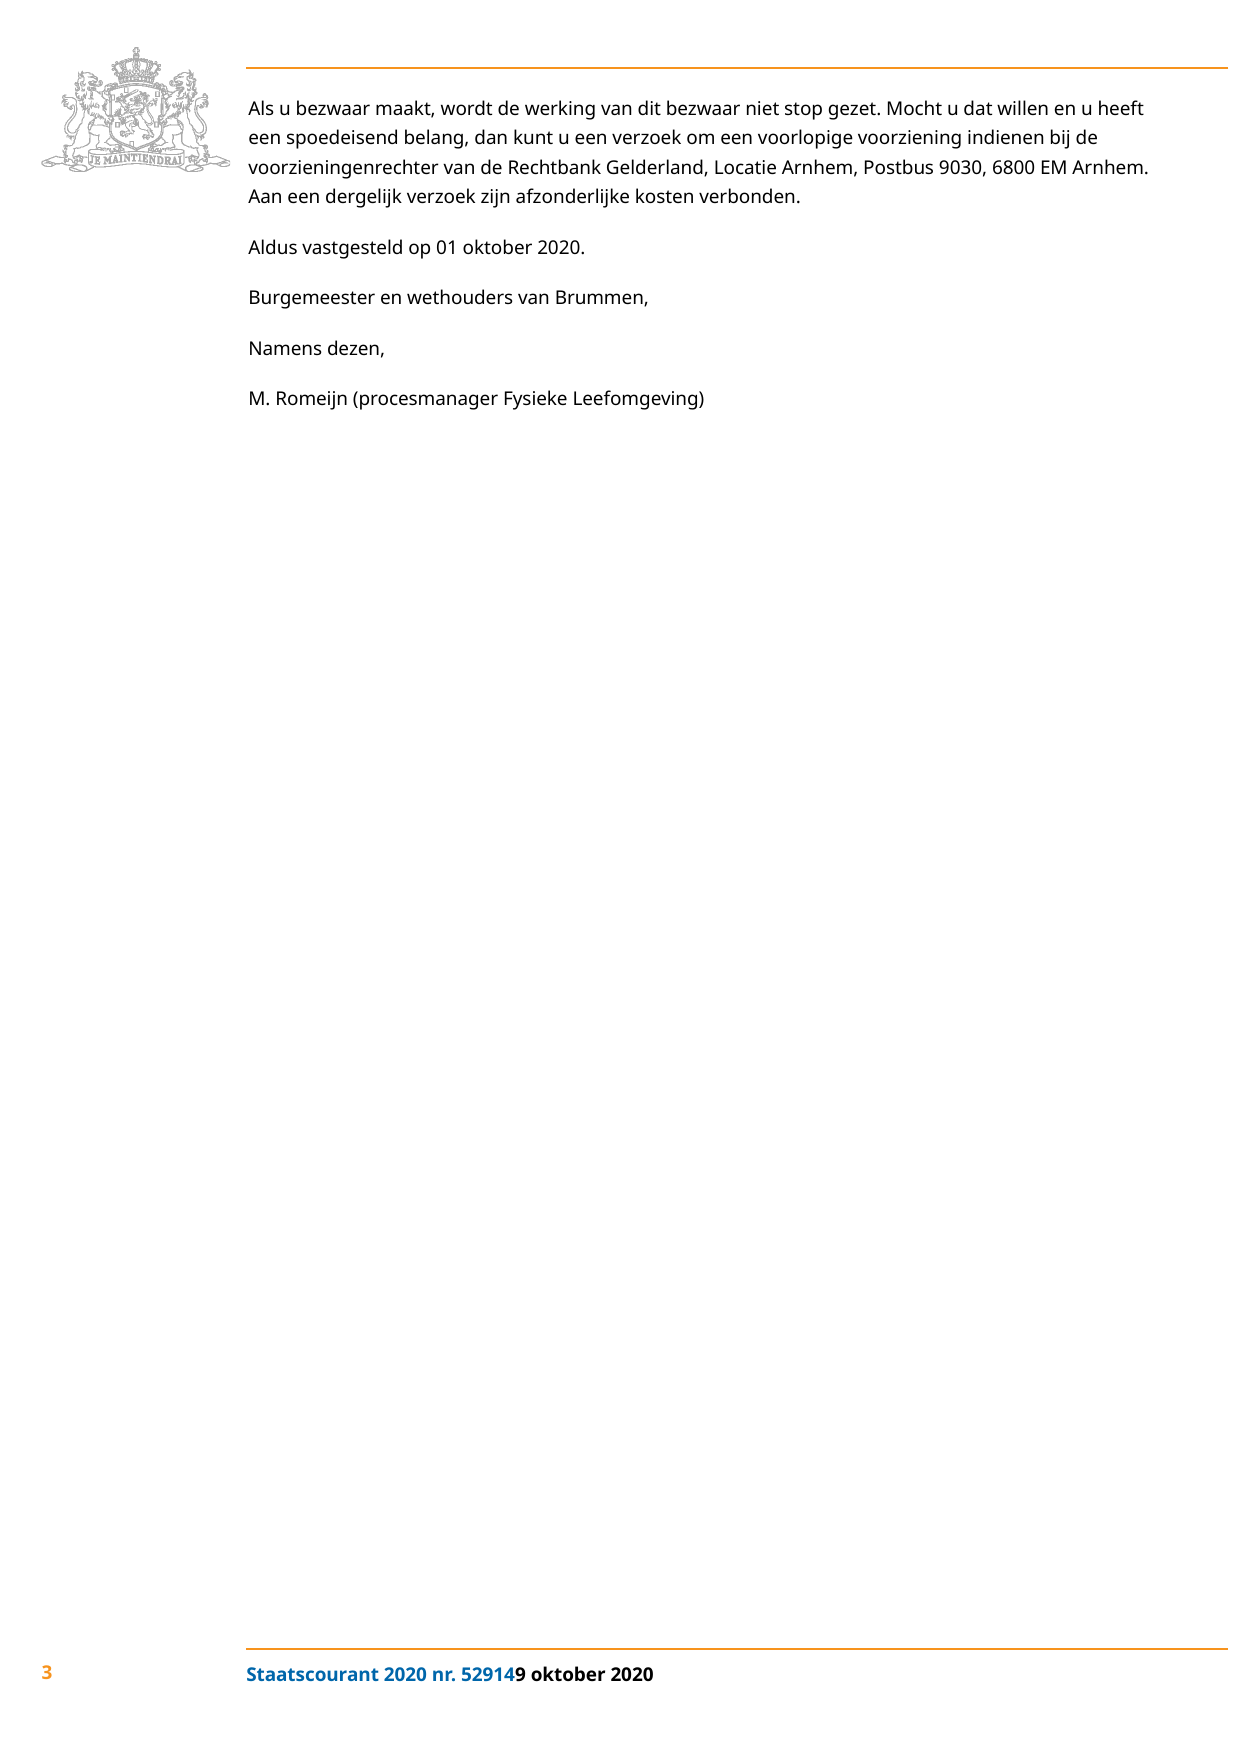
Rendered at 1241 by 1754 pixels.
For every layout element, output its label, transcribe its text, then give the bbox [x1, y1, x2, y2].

text Als u bezwaar maakt, wordt de werking van dit bezwaar niet stop gezet. Mocht u dat willen en u heeft een spoedeisend belang, dan kunt u een verzoek om een voorlopige voorziening indienen bij de voorzieningenrechter van de Rechtbank Gelderland, Locatie Arnhem, Postbus 9030, 6800 EM Arnhem. Aan een dergelijk verzoek zijn afzonderlijke kosten verbonden. [248, 95, 1152, 209]
picture [41, 47, 231, 172]
text Namens dezen, [248, 335, 1152, 361]
text Burgemeester en wethouders van Brummen, [248, 284, 1152, 310]
text M. Romeijn (procesmanager Fysieke Leefomgeving) [248, 385, 1152, 411]
text Aldus vastgesteld op 01 oktober 2020. [248, 234, 1152, 260]
